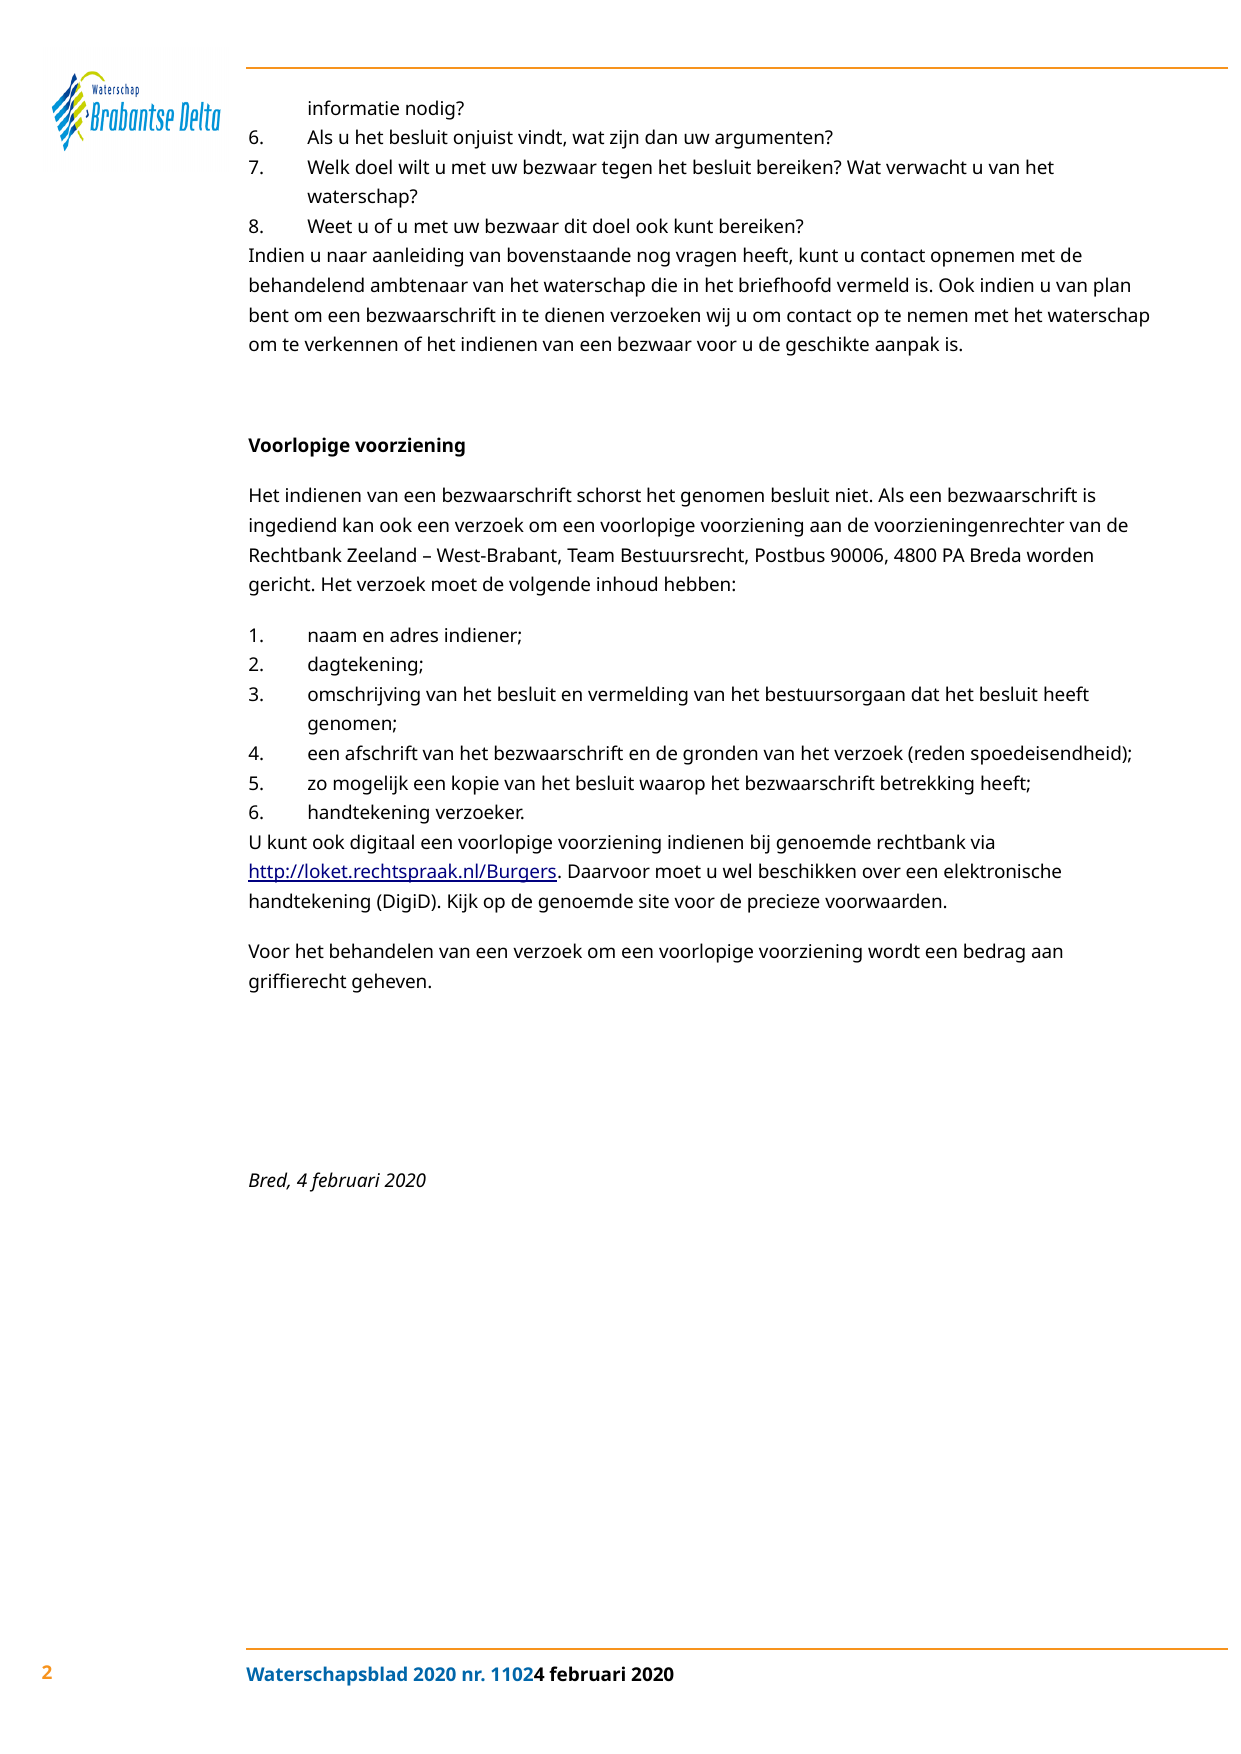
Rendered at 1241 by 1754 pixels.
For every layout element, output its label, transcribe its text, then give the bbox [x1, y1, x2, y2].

list Als u het besluit onjuist vindt, wat zijn dan uw argumenten? [248, 124, 1152, 150]
list zo mogelijk een kopie van het besluit waarop het bezwaarschrift betrekking heeft; [248, 770, 1152, 796]
list een afschrift van het bezwaarschrift en de gronden van het verzoek (reden spoedeisendheid); [248, 740, 1152, 766]
list Weet u of u met uw bezwaar dit doel ook kunt bereiken? [248, 213, 1152, 239]
text Voor het behandelen van een verzoek om een voorlopige voorziening wordt een bedrag aan griffierecht geheven. [248, 938, 1152, 994]
list omschrijving van het besluit en vermelding van het bestuursorgaan dat het besluit heeft genomen; [248, 681, 1152, 736]
list informatie nodig? [248, 95, 1152, 121]
text Het indienen van een bezwaarschrift schorst het genomen besluit niet. Als een bezwaarschrift is ingediend kan ook een verzoek om een voorlopige voorziening aan de voorzieningenrechter van de Rechtbank Zeeland – West-Brabant, Team Bestuursrecht, Postbus 90006, 4800 PA Breda worden gericht. Het verzoek moet de volgende inhoud hebben: [248, 483, 1152, 597]
list dagtekening; [248, 651, 1152, 677]
text U kunt ook digitaal een voorlopige voorziening indienen bij genoemde rechtbank via http://loket.rechtspraak.nl/Burgers. Daarvoor moet u wel beschikken over een elektronische handtekening (DigiD). Kijk op de genoemde site voor de precieze voorwaarden. [248, 829, 1152, 914]
list handtekening verzoeker. [248, 799, 1152, 825]
text Voorlopige voorziening [248, 432, 1152, 458]
picture [41, 47, 231, 172]
list Welk doel wilt u met uw bezwaar tegen het besluit bereiken? Wat verwacht u van het waterschap? [248, 154, 1152, 209]
list naam en adres indiener; [248, 622, 1152, 648]
text Indien u naar aanleiding van bovenstaande nog vragen heeft, kunt u contact opnemen met de behandelend ambtenaar van het waterschap die in het briefhoofd vermeld is. Ook indien u van plan bent om een bezwaarschrift in te dienen verzoeken wij u om contact op te nemen met het waterschap om te verkennen of het indienen van een bezwaar voor u de geschikte aanpak is. [248, 243, 1152, 357]
text Bred, 4 februari 2020 [248, 1167, 1152, 1193]
